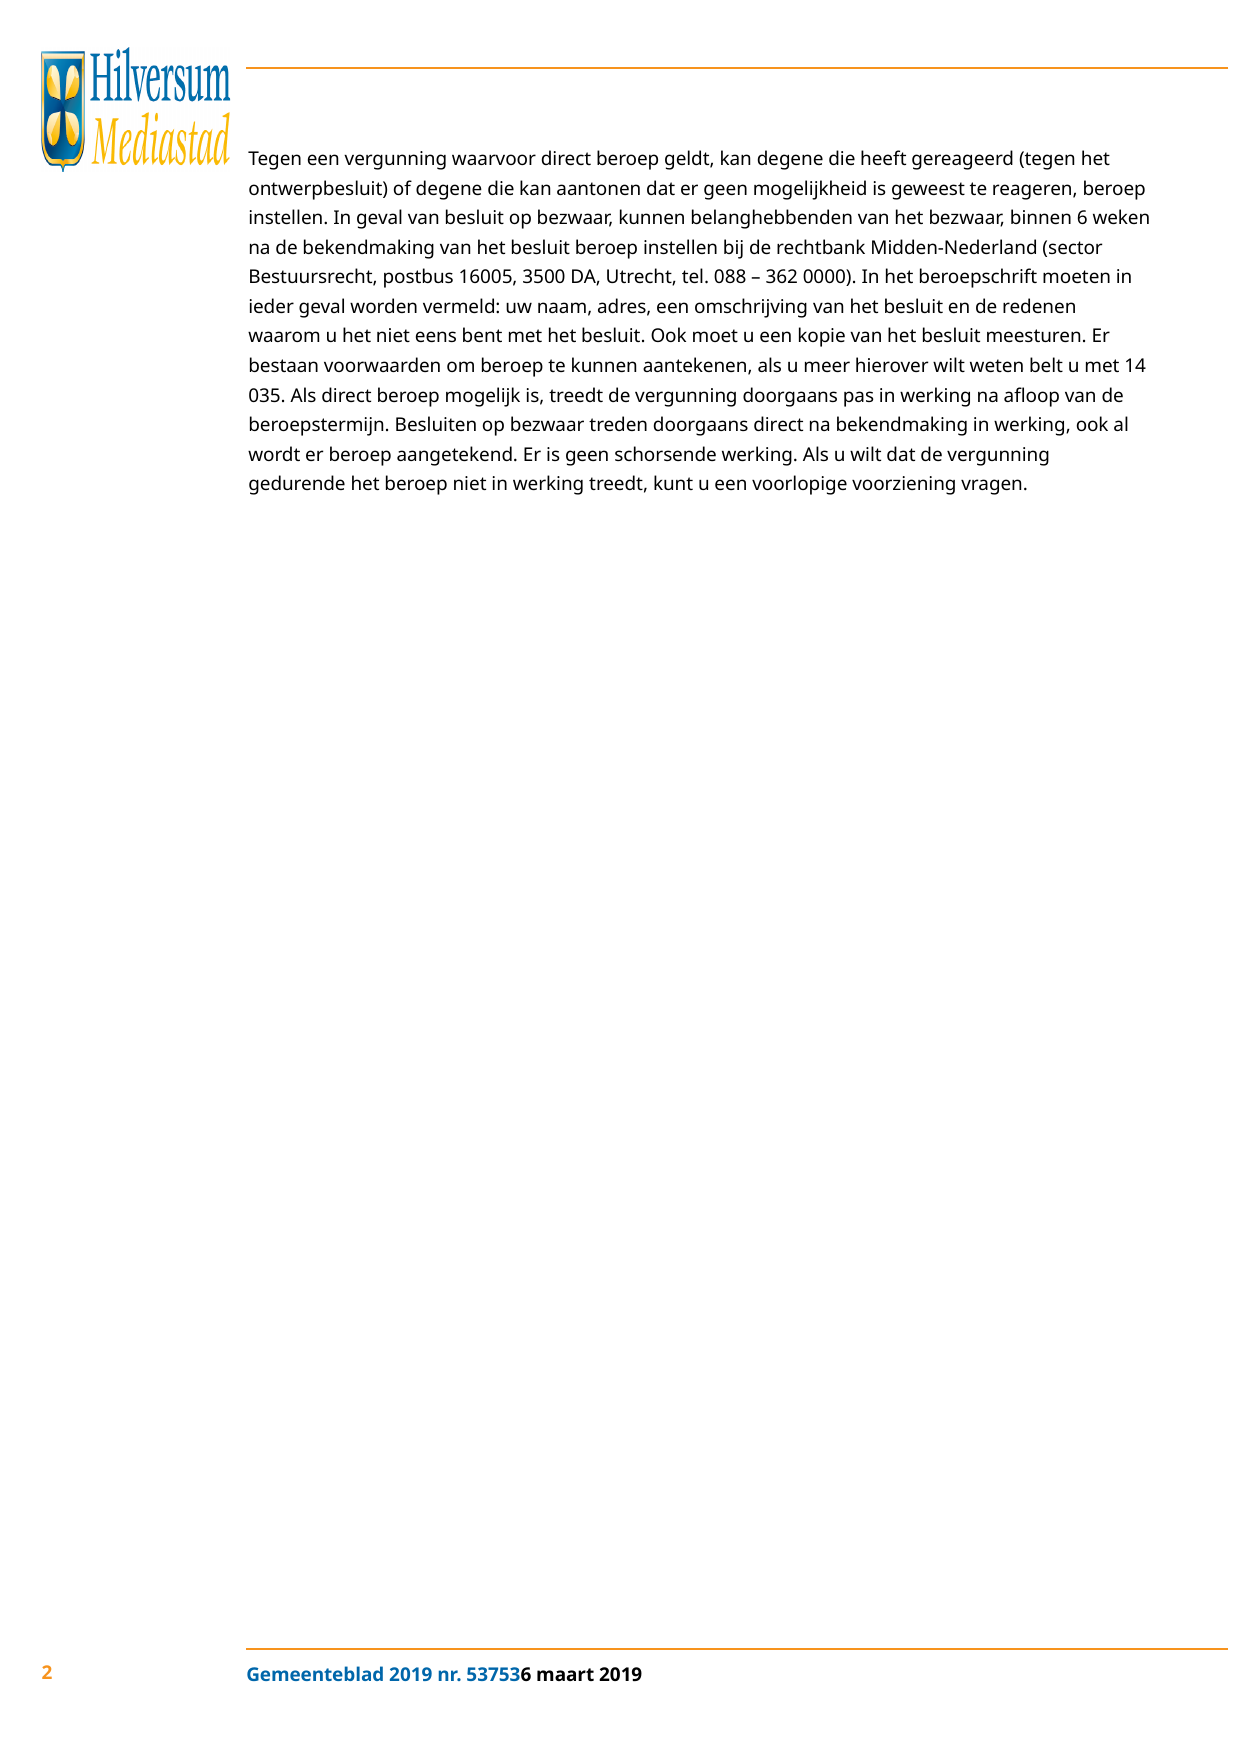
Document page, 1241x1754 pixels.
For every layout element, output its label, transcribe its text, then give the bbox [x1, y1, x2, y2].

picture [41, 47, 231, 172]
text Tegen een vergunning waarvoor direct beroep geldt, kan degene die heeft gereageerd (tegen het ontwerpbesluit) of degene die kan aantonen dat er geen mogelijkheid is geweest te reageren, beroep instellen. In geval van besluit op bezwaar, kunnen belanghebbenden van het bezwaar, binnen 6 weken na de bekendmaking van het besluit beroep instellen bij de rechtbank Midden-Nederland (sector Bestuursrecht, postbus 16005, 3500 DA, Utrecht, tel. 088 – 362 0000). In het beroepschrift moeten in ieder geval worden vermeld: uw naam, adres, een omschrijving van het besluit en de redenen waarom u het niet eens bent met het besluit. Ook moet u een kopie van het besluit meesturen. Er bestaan voorwaarden om beroep te kunnen aantekenen, als u meer hierover wilt weten belt u met 14 035. Als direct beroep mogelijk is, treedt de vergunning doorgaans pas in werking na afloop van de beroepstermijn. Besluiten op bezwaar treden doorgaans direct na bekendmaking in werking, ook al wordt er beroep aangetekend. Er is geen schorsende werking. Als u wilt dat de vergunning gedurende het beroep niet in werking treedt, kunt u een voorlopige voorziening vragen. [248, 145, 1152, 496]
